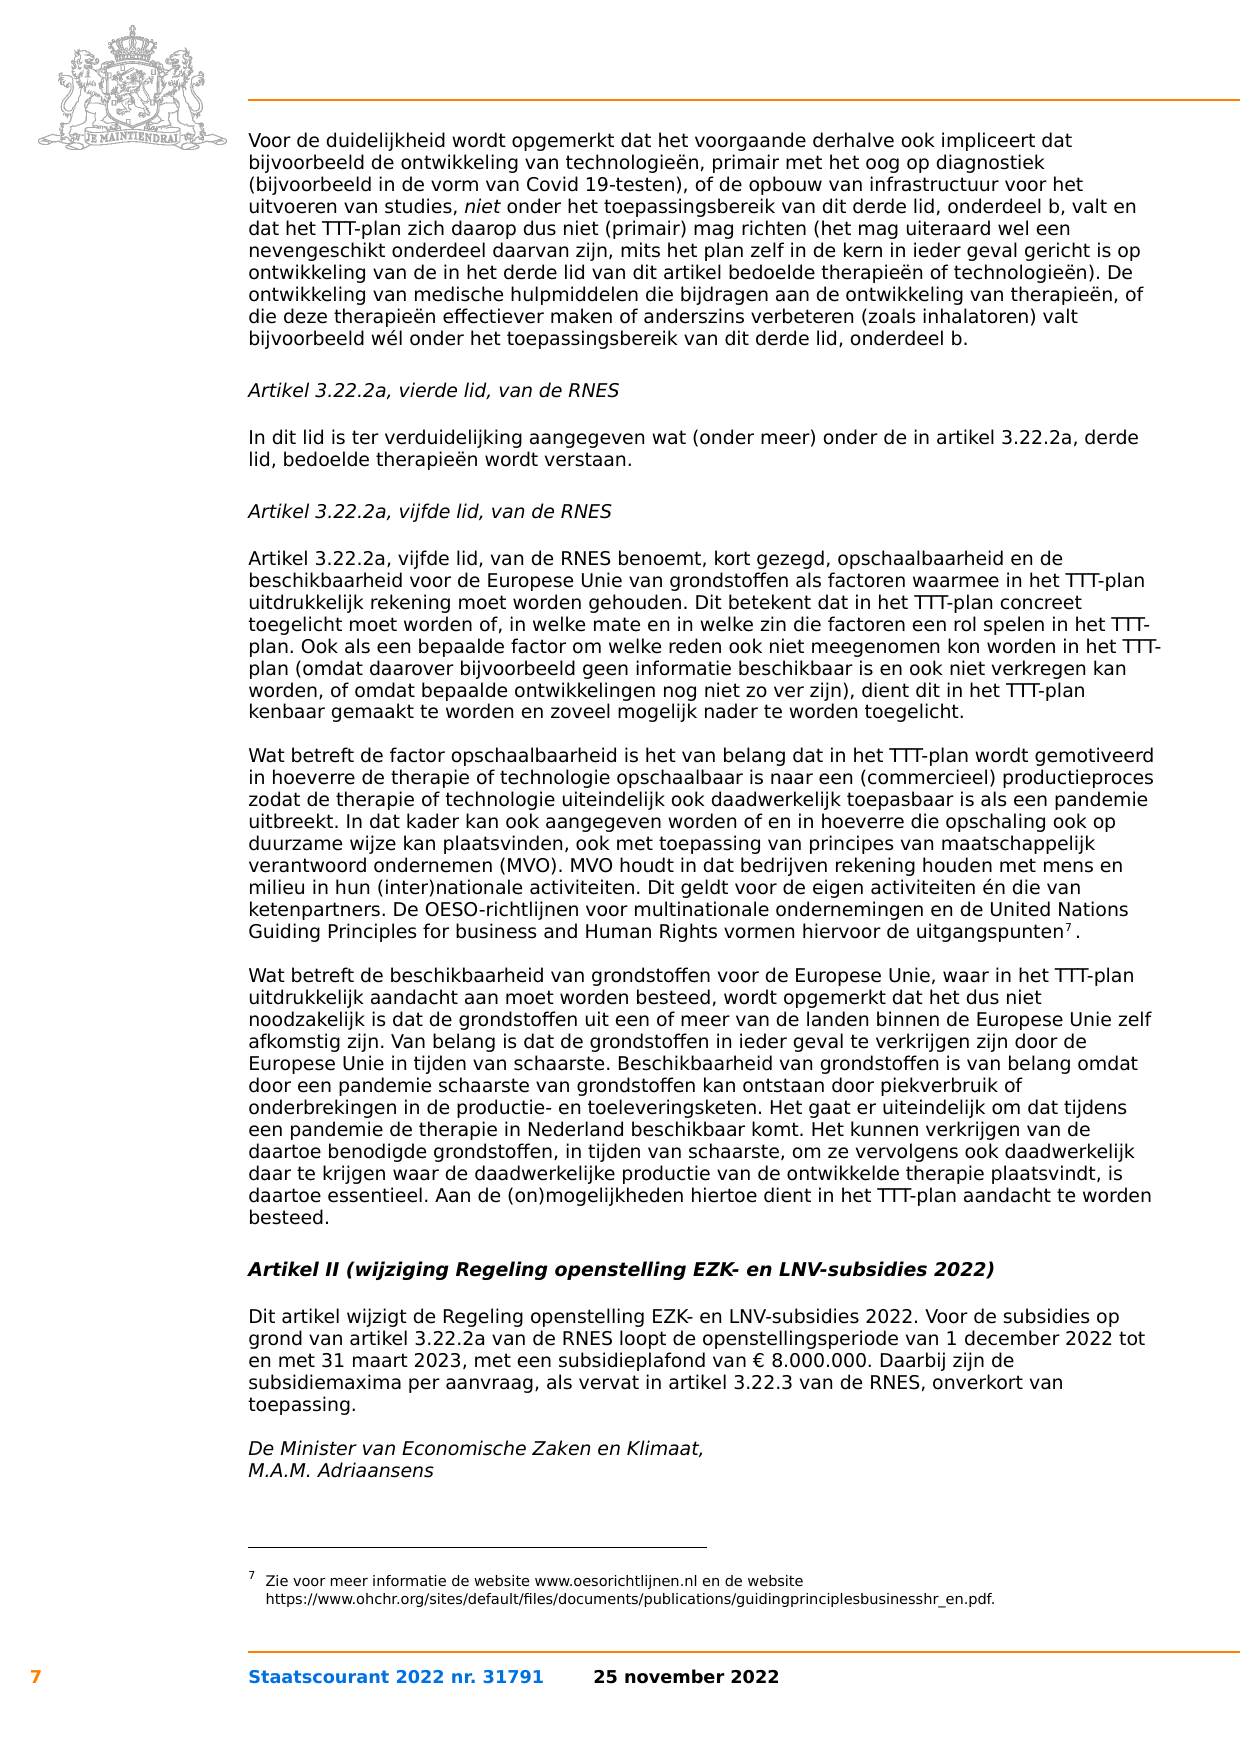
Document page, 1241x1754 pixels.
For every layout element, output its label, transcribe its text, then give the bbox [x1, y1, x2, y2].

subtitle Artikel 3.22.2a, vierde lid, van de RNES [248, 380, 1163, 402]
text De Minister van Economische Zaken en Klimaat, M.A.M. Adriaansens [248, 1437, 1163, 1481]
text Dit artikel wijzigt de Regeling openstelling EZK- en LNV-subsidies 2022. Voor de subsidies op grond van artikel 3.22.2a van de RNES loopt de openstellingsperiode van 1 december 2022 tot en met 31 maart 2023, met een subsidieplafond van € 8.000.000. Daarbij zijn de subsidiemaxima per aanvraag, als vervat in artikel 3.22.3 van de RNES, onverkort van toepassing. [248, 1306, 1163, 1416]
text Zie voor meer informatie de website www.oesorichtlijnen.nl en de website https://www.ohchr.org/sites/default/files/documents/publications/guidingprinciplesbusinesshr_en.pdf. [248, 1569, 1163, 1608]
text Voor de duidelijkheid wordt opgemerkt dat het voorgaande derhalve ook impliceert dat bijvoorbeeld de ontwikkeling van technologieën, primair met het oog op diagnostiek (bijvoorbeeld in de vorm van Covid 19-testen), of de opbouw van infrastructuur voor het uitvoeren van studies, niet onder het toepassingsbereik van dit derde lid, onderdeel b, valt en dat het TTT-plan zich daarop dus niet (primair) mag richten (het mag uiteraard wel een nevengeschikt onderdeel daarvan zijn, mits het plan zelf in de kern in ieder geval gericht is op ontwikkeling van de in het derde lid van dit artikel bedoelde therapieën of technologieën). De ontwikkeling van medische hulpmiddelen die bijdragen aan de ontwikkeling van therapieën, of die deze therapieën effectiever maken of anderszins verbeteren (zoals inhalatoren) valt bijvoorbeeld wél onder het toepassingsbereik van dit derde lid, onderdeel b. [248, 130, 1163, 350]
text Wat betreft de factor opschaalbaarheid is het van belang dat in het TTT-plan wordt gemotiveerd in hoeverre de therapie of technologie opschaalbaar is naar een (commercieel) productieproces zodat de therapie of technologie uiteindelijk ook daadwerkelijk toepasbaar is als een pandemie uitbreekt. In dat kader kan ook aangegeven worden of en in hoeverre die opschaling ook op duurzame wijze kan plaatsvinden, ook met toepassing van principes van maatschappelijk verantwoord ondernemen (MVO). MVO houdt in dat bedrijven rekening houden met mens en milieu in hun (inter)nationale activiteiten. Dit geldt voor de eigen activiteiten én die van ketenpartners. De OESO-richtlijnen voor multinationale ondernemingen en de United Nations Guiding Principles for business and Human Rights vormen hiervoor de uitgangspunten. [248, 745, 1163, 943]
text Wat betreft de beschikbaarheid van grondstoffen voor de Europese Unie, waar in het TTT-plan uitdrukkelijk aandacht aan moet worden besteed, wordt opgemerkt dat het dus niet noodzakelijk is dat de grondstoffen uit een of meer van de landen binnen de Europese Unie zelf afkomstig zijn. Van belang is dat de grondstoffen in ieder geval te verkrijgen zijn door de Europese Unie in tijden van schaarste. Beschikbaarheid van grondstoffen is van belang omdat door een pandemie schaarste van grondstoffen kan ontstaan door piekverbruik of onderbrekingen in de productie- en toeleveringsketen. Het gaat er uiteindelijk om dat tijdens een pandemie de therapie in Nederland beschikbaar komt. Het kunnen verkrijgen van de daartoe benodigde grondstoffen, in tijden van schaarste, om ze vervolgens ook daadwerkelijk daar te krijgen waar de daadwerkelijke productie van de ontwikkelde therapie plaatsvindt, is daartoe essentieel. Aan de (on)mogelijkheden hiertoe dient in het TTT-plan aandacht te worden besteed. [248, 965, 1163, 1229]
subtitle Artikel 3.22.2a, vijfde lid, van de RNES [248, 501, 1163, 523]
picture [38, 25, 227, 150]
subtitle Artikel II (wijziging Regeling openstelling EZK- en LNV-subsidies 2022) [248, 1259, 1163, 1281]
text Artikel 3.22.2a, vijfde lid, van de RNES benoemt, kort gezegd, opschaalbaarheid en de beschikbaarheid voor de Europese Unie van grondstoffen als factoren waarmee in het TTT-plan uitdrukkelijk rekening moet worden gehouden. Dit betekent dat in het TTT-plan concreet toegelicht moet worden of, in welke mate en in welke zin die factoren een rol spelen in het TTT-plan. Ook als een bepaalde factor om welke reden ook niet meegenomen kon worden in het TTT-plan (omdat daarover bijvoorbeeld geen informatie beschikbaar is en ook niet verkregen kan worden, of omdat bepaalde ontwikkelingen nog niet zo ver zijn), dient dit in het TTT-plan kenbaar gemaakt te worden en zoveel mogelijk nader te worden toegelicht. [248, 548, 1163, 723]
text In dit lid is ter verduidelijking aangegeven wat (onder meer) onder de in artikel 3.22.2a, derde lid, bedoelde therapieën wordt verstaan. [248, 427, 1163, 471]
